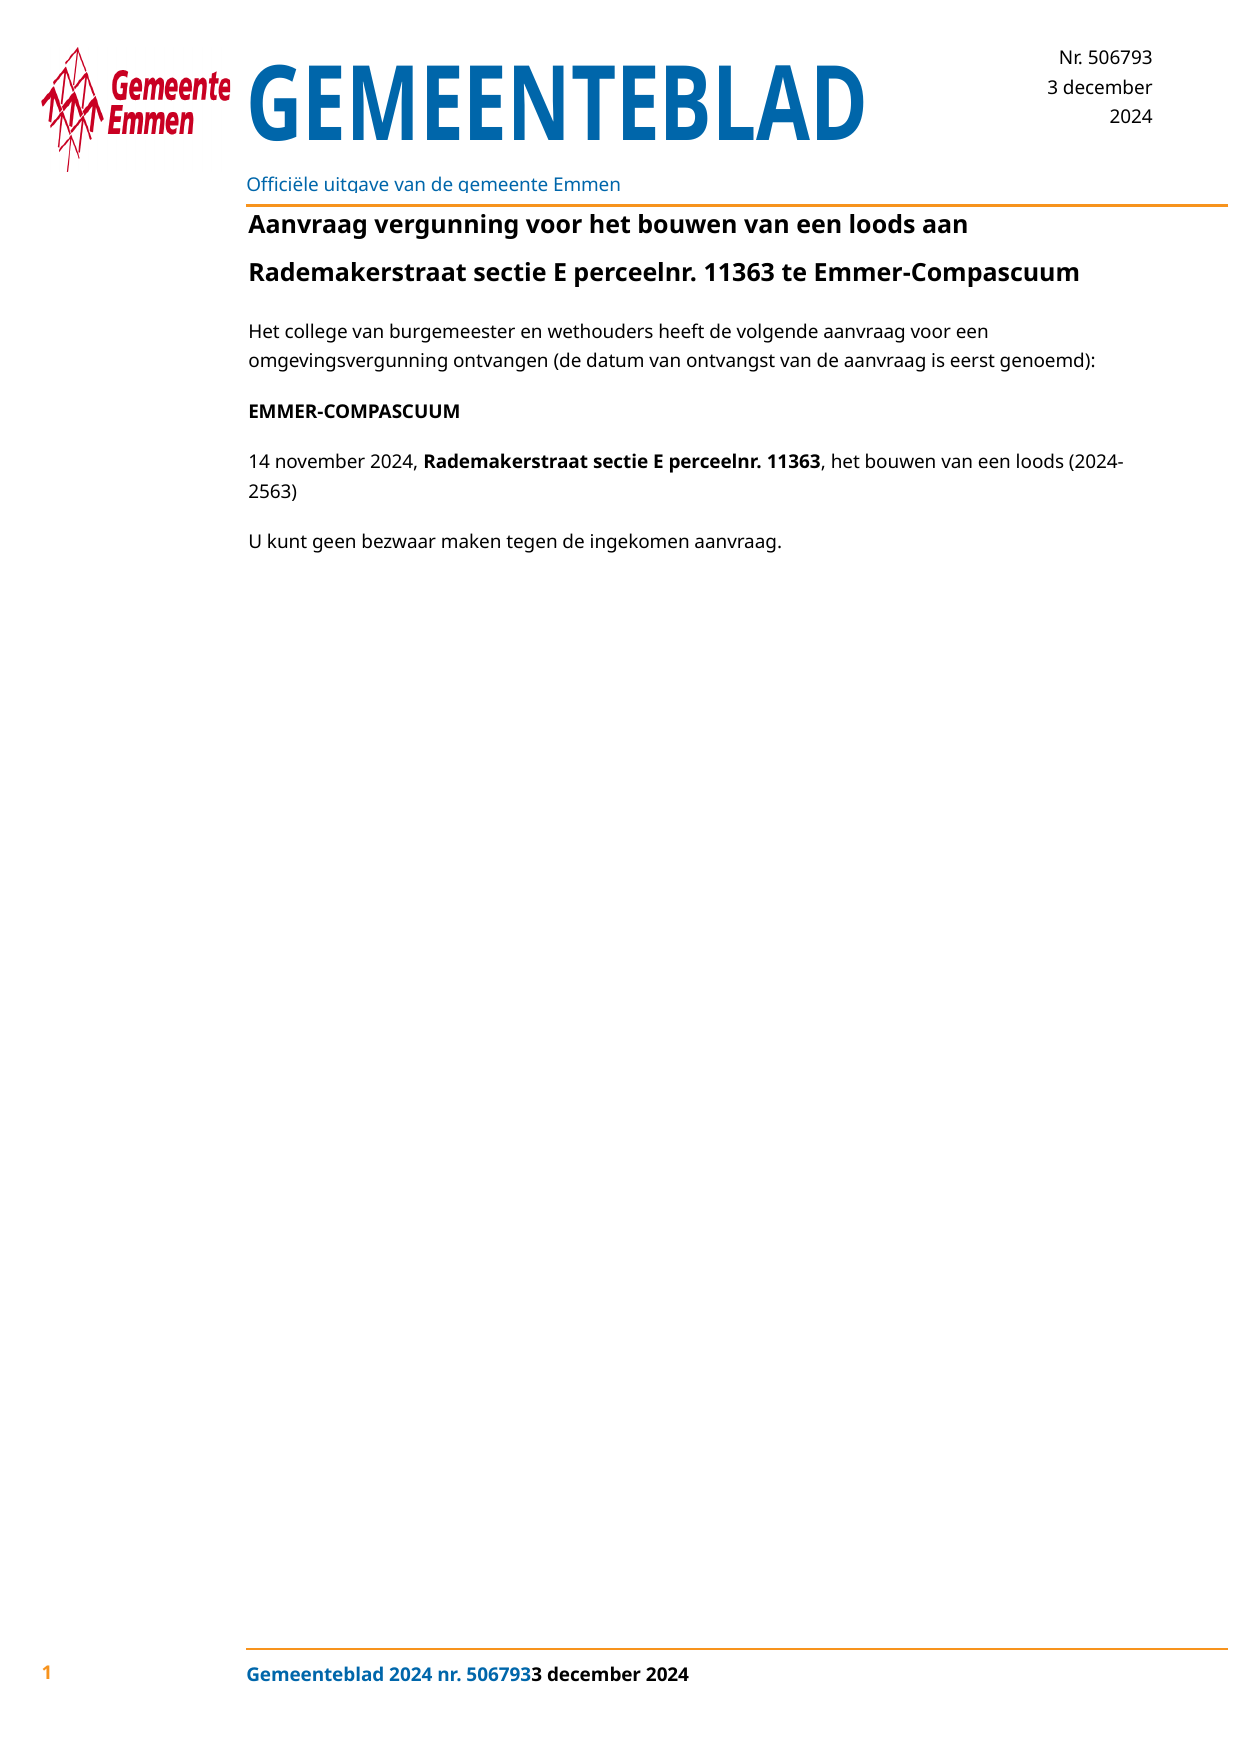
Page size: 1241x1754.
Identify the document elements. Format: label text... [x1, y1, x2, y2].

text U kunt geen bezwaar maken tegen de ingekomen aanvraag. [248, 528, 1152, 554]
text EMMER-COMPASCUUM [248, 398, 1152, 424]
text 14 november 2024, Rademakerstraat sectie E perceelnr. 11363, het bouwen van een loods (2024-2563) [248, 448, 1152, 504]
picture [41, 47, 231, 172]
text Aanvraag vergunning voor het bouwen van een loods aan Rademakerstraat sectie E perceelnr. 11363 te Emmer-Compascuum [248, 207, 1152, 288]
text Het college van burgemeester en wethouders heeft de volgende aanvraag voor een omgevingsvergunning ontvangen (de datum van ontvangst van de aanvraag is eerst genoemd): [248, 318, 1152, 373]
